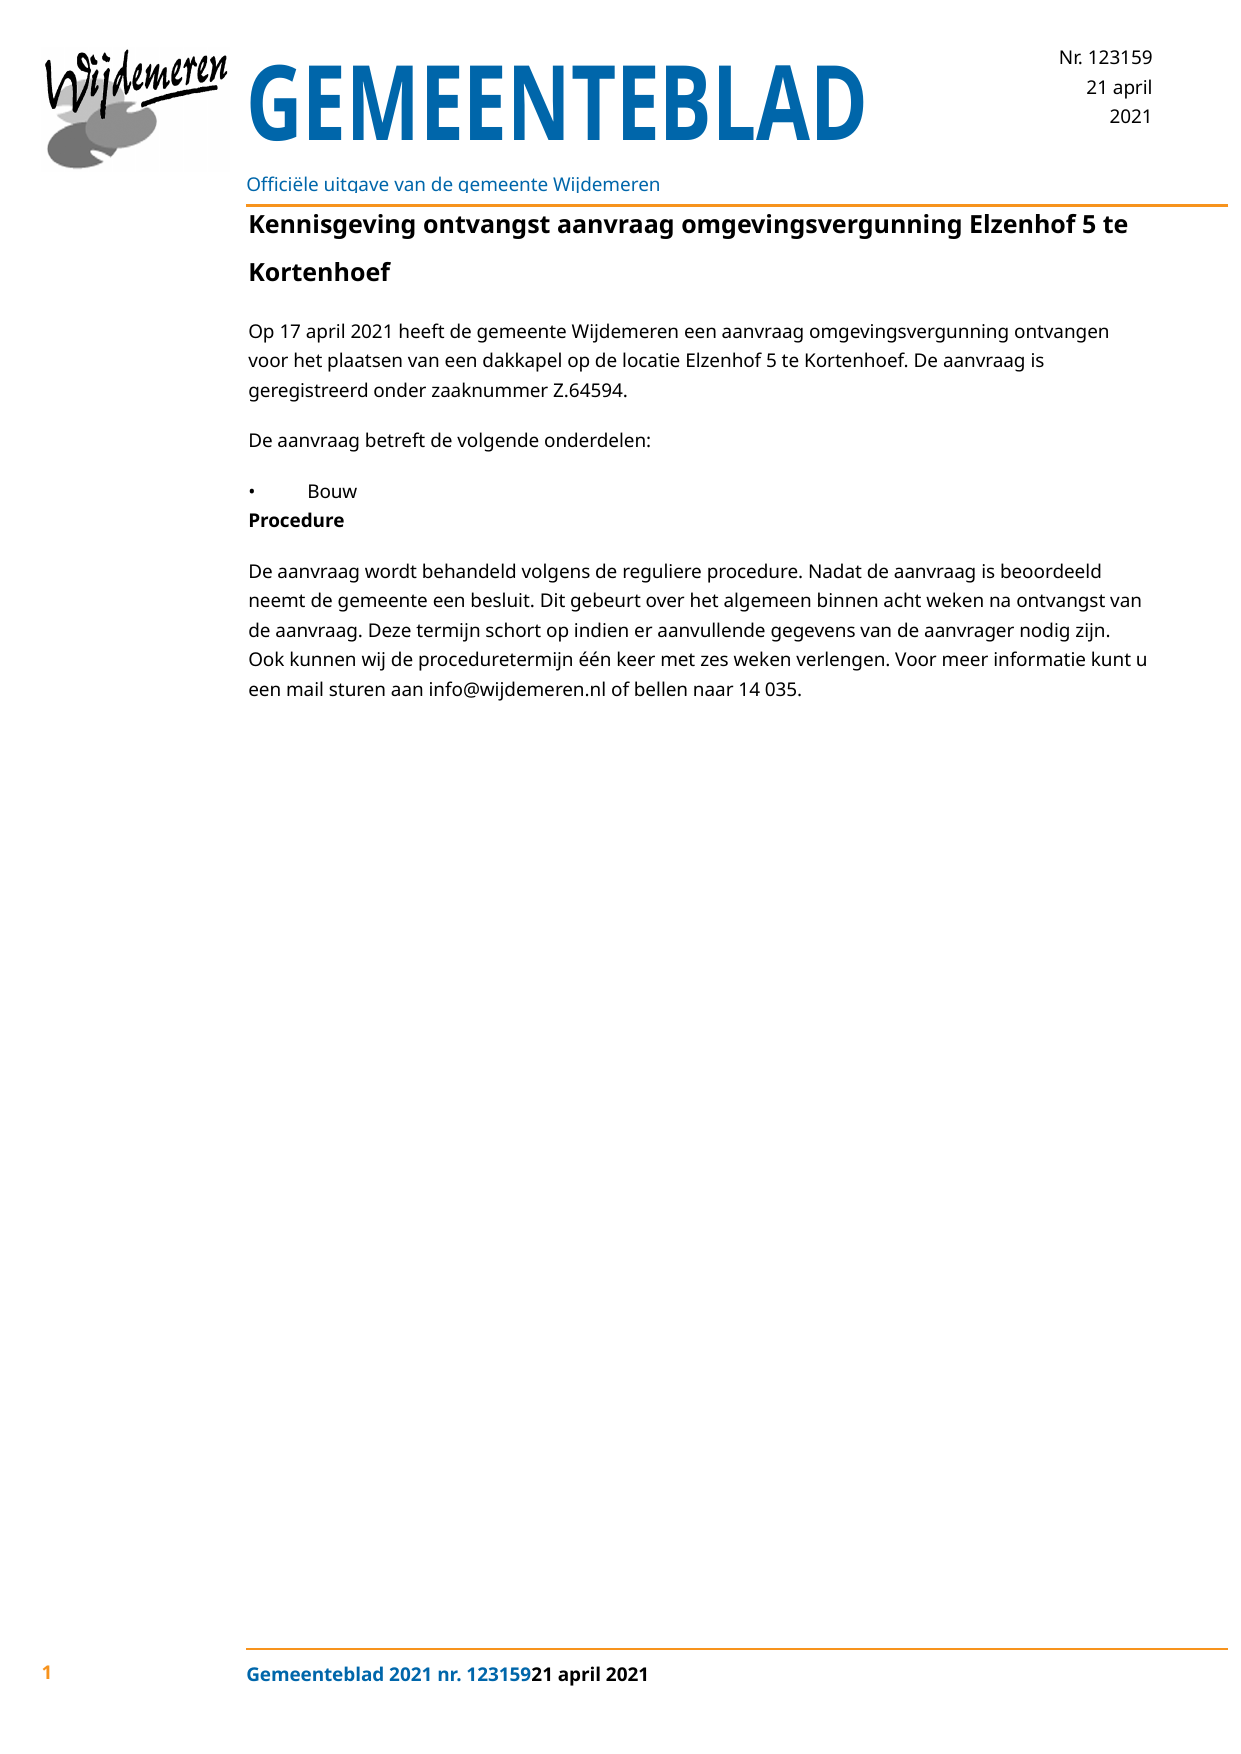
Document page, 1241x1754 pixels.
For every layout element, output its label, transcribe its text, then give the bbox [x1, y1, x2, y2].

text Kennisgeving ontvangst aanvraag omgevingsvergunning Elzenhof 5 te Kortenhoef [248, 207, 1152, 288]
text De aanvraag wordt behandeld volgens de reguliere procedure. Nadat de aanvraag is beoordeeld neemt de gemeente een besluit. Dit gebeurt over het algemeen binnen acht weken na ontvangst van de aanvraag. Deze termijn schort op indien er aanvullende gegevens van de aanvrager nodig zijn. Ook kunnen wij de proceduretermijn één keer met zes weken verlengen. Voor meer informatie kunt u een mail sturen aan info@wijdemeren.nl of bellen naar 14 035. [248, 558, 1152, 702]
text De aanvraag betreft de volgende onderdelen: [248, 427, 1152, 453]
picture [41, 47, 231, 172]
list Bouw [248, 478, 1152, 504]
text Procedure [248, 507, 1152, 533]
text Op 17 april 2021 heeft de gemeente Wijdemeren een aanvraag omgevingsvergunning ontvangen voor het plaatsen van een dakkapel op de locatie Elzenhof 5 te Kortenhoef. De aanvraag is geregistreerd onder zaaknummer Z.64594. [248, 318, 1152, 403]
